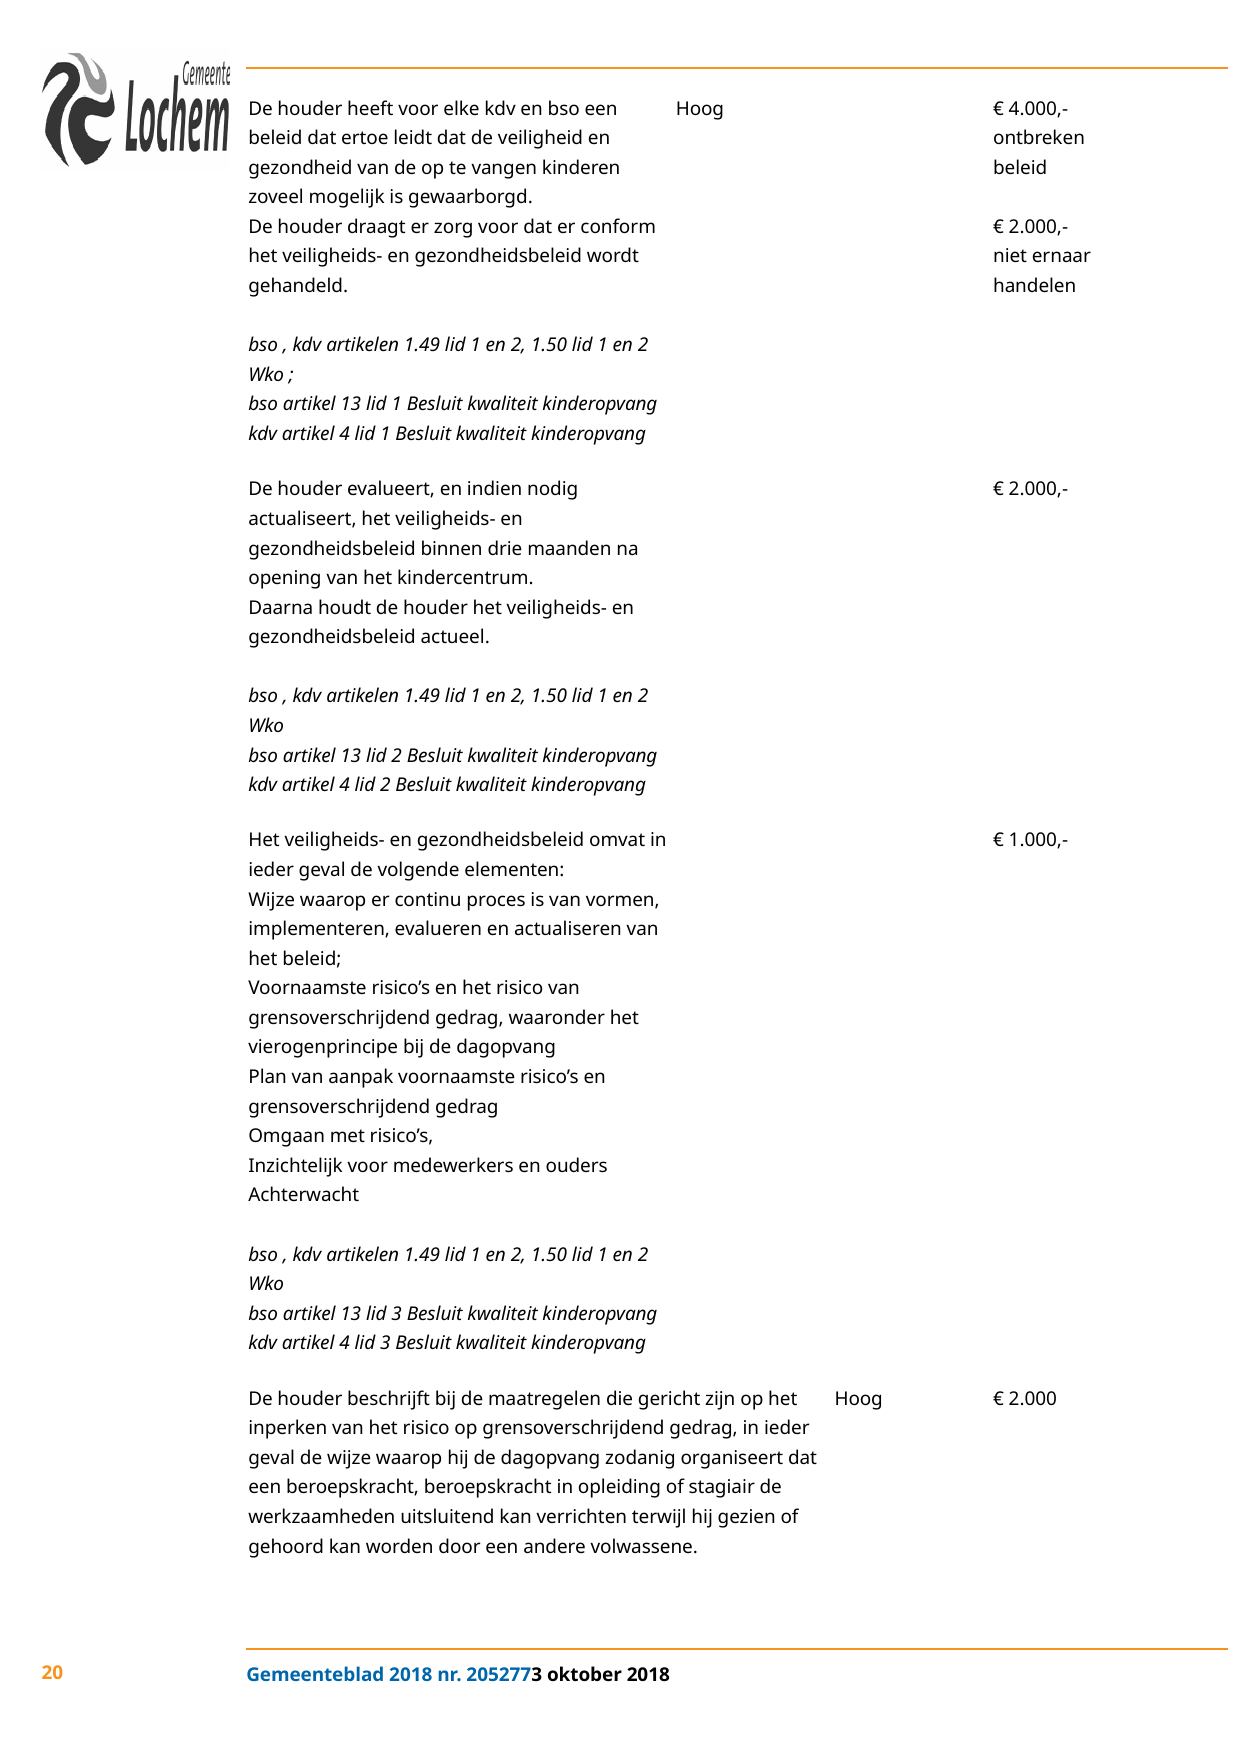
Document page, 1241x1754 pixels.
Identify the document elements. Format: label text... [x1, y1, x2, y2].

picture [41, 47, 231, 172]
table_cell € 1.000,- [993, 827, 1152, 1385]
table_cell Hoog [676, 95, 993, 476]
table_cell € 2.000,- [993, 476, 1152, 827]
table_cell [676, 476, 993, 827]
table_cell De houder evalueert, en indien nodig actualiseert, het veiligheids- en gezondheidsbeleid binnen drie maanden na opening van het kindercentrum. Daarna houdt de houder het veiligheids- en gezondheidsbeleid actueel. bso , kdv artikelen 1.49 lid 1 en 2, 1.50 lid 1 en 2 Wko bso artikel 13 lid 2 Besluit kwaliteit kinderopvang kdv artikel 4 lid 2 Besluit kwaliteit kinderopvang [248, 476, 676, 827]
table_cell De houder beschrijft bij de maatregelen die gericht zijn op het inperken van het risico op grensoverschrijdend gedrag, in ieder geval de wijze waarop hij de dagopvang zodanig organiseert dat een beroepskracht, beroepskracht in opleiding of stagiair de werkzaamheden uitsluitend kan verrichten terwijl hij gezien of gehoord kan worden door een andere volwassene. [248, 1385, 834, 1588]
table_cell De houder heeft voor elke kdv en bso een beleid dat ertoe leidt dat de veiligheid en gezondheid van de op te vangen kinderen zoveel mogelijk is gewaarborgd. De houder draagt er zorg voor dat er conform het veiligheids- en gezondheidsbeleid wordt gehandeld. bso , kdv artikelen 1.49 lid 1 en 2, 1.50 lid 1 en 2 Wko ; bso artikel 13 lid 1 Besluit kwaliteit kinderopvang kdv artikel 4 lid 1 Besluit kwaliteit kinderopvang [248, 95, 676, 476]
table_cell Het veiligheids- en gezondheidsbeleid omvat in ieder geval de volgende elementen: Wijze waarop er continu proces is van vormen, implementeren, evalueren en actualiseren van het beleid; Voornaamste risico’s en het risico van grensoverschrijdend gedrag, waaronder het vierogenprincipe bij de dagopvang Plan van aanpak voornaamste risico’s en grensoverschrijdend gedrag Omgaan met risico’s, Inzichtelijk voor medewerkers en ouders Achterwacht bso , kdv artikelen 1.49 lid 1 en 2, 1.50 lid 1 en 2 Wko bso artikel 13 lid 3 Besluit kwaliteit kinderopvang kdv artikel 4 lid 3 Besluit kwaliteit kinderopvang [248, 827, 676, 1385]
table_cell € 2.000 [993, 1385, 1152, 1588]
table_cell Hoog [834, 1385, 993, 1588]
table_cell [676, 827, 993, 1385]
table_cell € 4.000,- ontbreken beleid € 2.000,- niet ernaar handelen [993, 95, 1152, 476]
